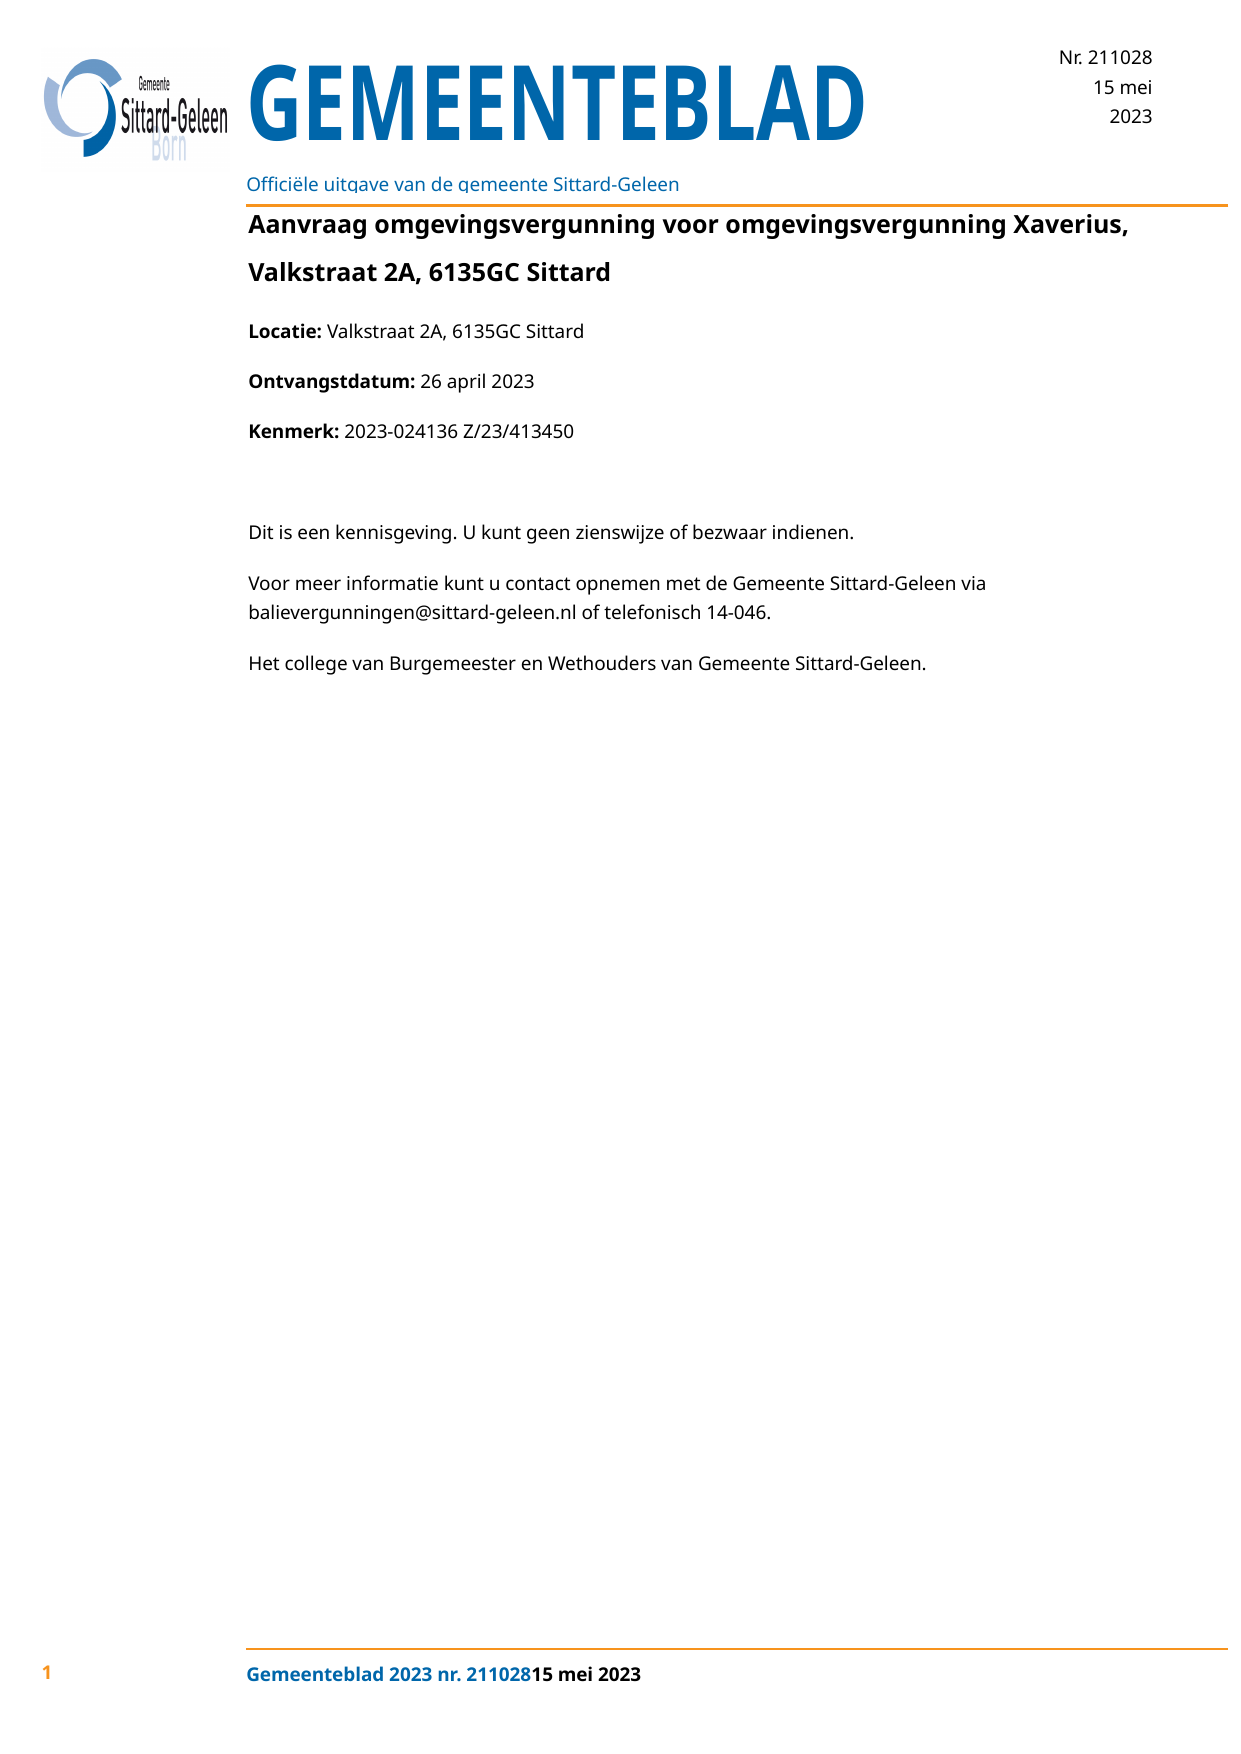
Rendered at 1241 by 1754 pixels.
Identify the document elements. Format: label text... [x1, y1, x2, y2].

text Ontvangstdatum: 26 april 2023 [248, 368, 1152, 394]
text Voor meer informatie kunt u contact opnemen met de Gemeente Sittard-Geleen via balievergunningen@sittard-geleen.nl of telefonisch 14-046. [248, 570, 1152, 625]
text Het college van Burgemeester en Wethouders van Gemeente Sittard-Geleen. [248, 650, 1152, 676]
text Aanvraag omgevingsvergunning voor omgevingsvergunning Xaverius, Valkstraat 2A, 6135GC Sittard [248, 207, 1152, 288]
text Dit is een kennisgeving. U kunt geen zienswijze of bezwaar indienen. [248, 519, 1152, 545]
text Locatie: Valkstraat 2A, 6135GC Sittard [248, 318, 1152, 344]
text Kenmerk: 2023-024136 Z/23/413450 [248, 419, 1152, 444]
picture [41, 47, 231, 172]
